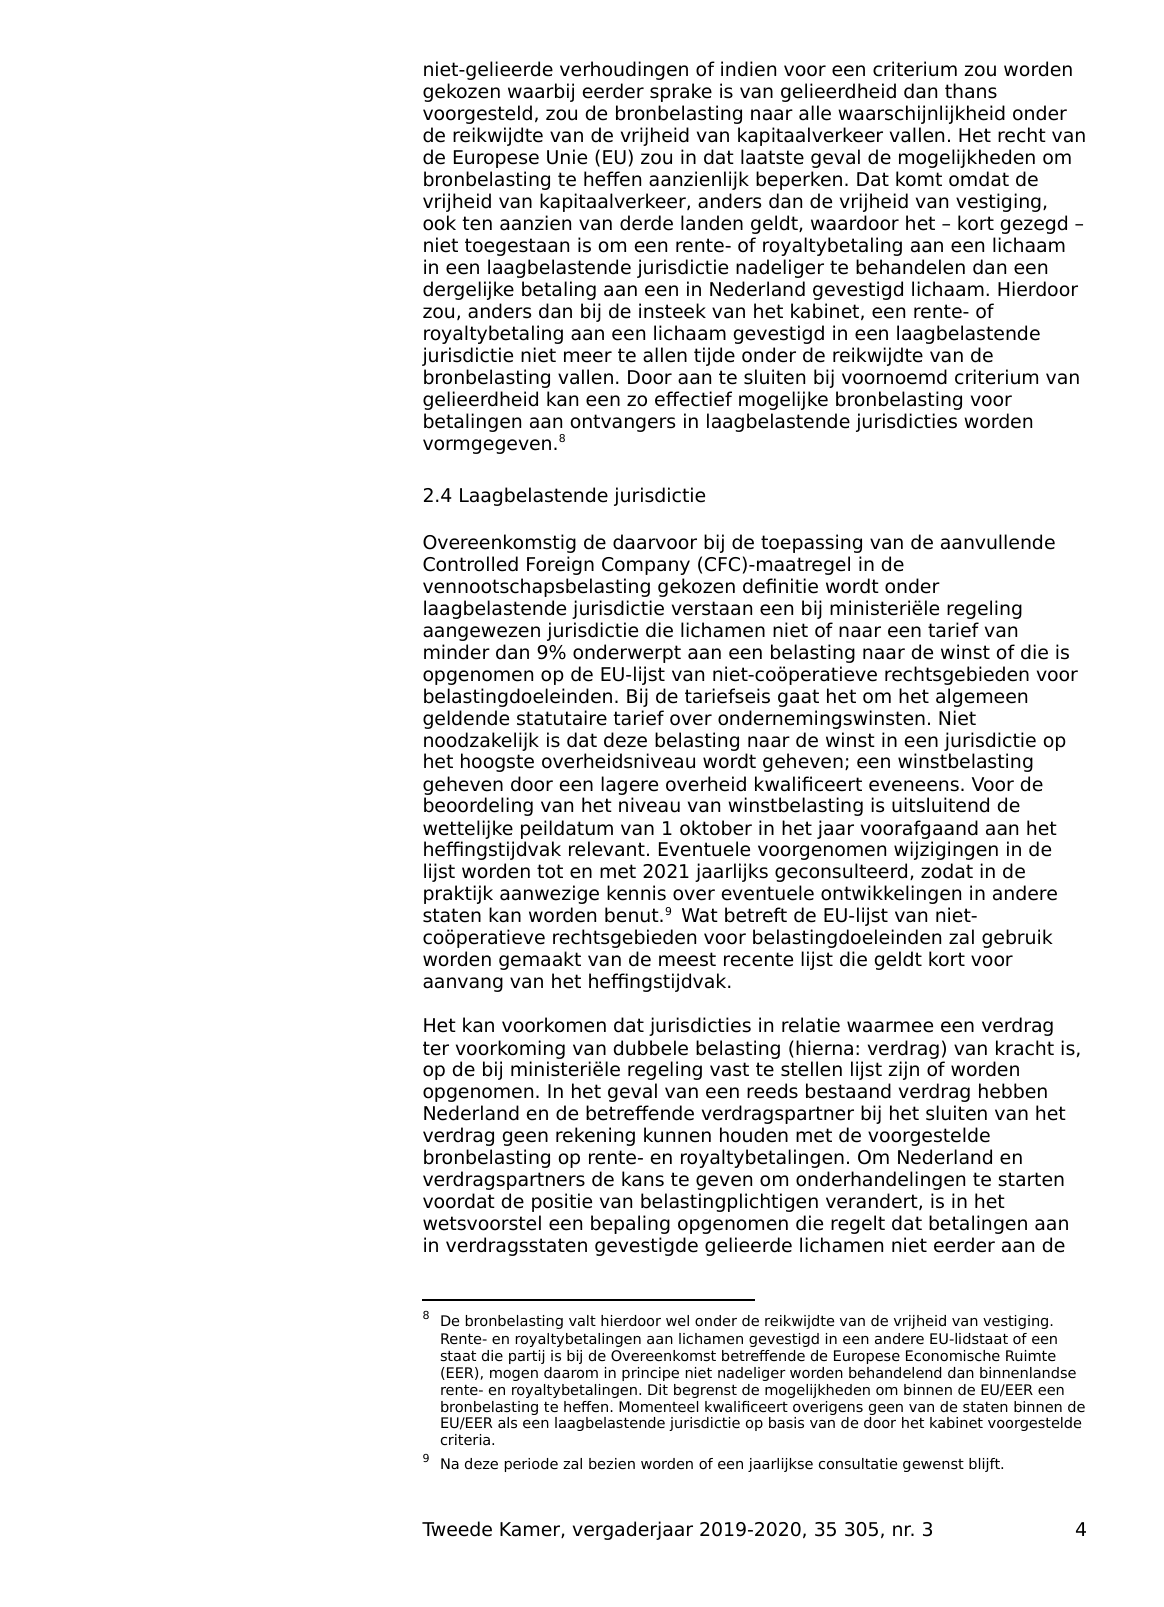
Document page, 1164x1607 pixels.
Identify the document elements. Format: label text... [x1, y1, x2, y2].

text De bronbelasting valt hierdoor wel onder de reikwijdte van de vrijheid van vestiging. Rente- en royaltybetalingen aan lichamen gevestigd in een andere EU-lidstaat of een staat die partij is bij de Overeenkomst betreffende de Europese Economische Ruimte (EER), mogen daarom in principe niet nadeliger worden behandelend dan binnenlandse rente- en royaltybetalingen. Dit begrenst de mogelijkheden om binnen de EU/EER een bronbelasting te heffen. Momenteel kwalificeert overigens geen van de staten binnen de EU/EER als een laagbelastende jurisdictie op basis van de door het kabinet voorgestelde criteria. [422, 1309, 1087, 1449]
text Na deze periode zal bezien worden of een jaarlijkse consultatie gewenst blijft. [422, 1452, 1087, 1474]
text Het kan voorkomen dat jurisdicties in relatie waarmee een verdrag ter voorkoming van dubbele belasting (hierna: verdrag) van kracht is, op de bij ministeriële regeling vast te stellen lijst zijn of worden opgenomen. In het geval van een reeds bestaand verdrag hebben Nederland en de betreffende verdragspartner bij het sluiten van het verdrag geen rekening kunnen houden met de voorgestelde bronbelasting op rente- en royaltybetalingen. Om Nederland en verdragspartners de kans te geven om onderhandelingen te starten voordat de positie van belastingplichtigen verandert, is in het wetsvoorstel een bepaling opgenomen die regelt dat betalingen aan in verdragsstaten gevestigde gelieerde lichamen niet eerder aan de [422, 1015, 1087, 1257]
text Overeenkomstig de daarvoor bij de toepassing van de aanvullende Controlled Foreign Company (CFC)-maatregel in de vennootschapsbelasting gekozen definitie wordt onder laagbelastende jurisdictie verstaan een bij ministeriële regeling aangewezen jurisdictie die lichamen niet of naar een tarief van minder dan 9% onderwerpt aan een belasting naar de winst of die is opgenomen op de EU-lijst van niet-coöperatieve rechtsgebieden voor belastingdoeleinden. Bij de tariefseis gaat het om het algemeen geldende statutaire tarief over ondernemingswinsten. Niet noodzakelijk is dat deze belasting naar de winst in een jurisdictie op het hoogste overheidsniveau wordt geheven; een winstbelasting geheven door een lagere overheid kwalificeert eveneens. Voor de beoordeling van het niveau van winstbelasting is uitsluitend de wettelijke peildatum van 1 oktober in het jaar voorafgaand aan het heffingstijdvak relevant. Eventuele voorgenomen wijzigingen in de lijst worden tot en met 2021 jaarlijks geconsulteerd, zodat in de praktijk aanwezige kennis over eventuele ontwikkelingen in andere staten kan worden benut. Wat betreft de EU-lijst van niet-coöperatieve rechtsgebieden voor belastingdoeleinden zal gebruik worden gemaakt van de meest recente lijst die geldt kort voor aanvang van het heffingstijdvak. [422, 532, 1087, 993]
subtitle 2.4 Laagbelastende jurisdictie [422, 485, 1087, 507]
text niet-gelieerde verhoudingen of indien voor een criterium zou worden gekozen waarbij eerder sprake is van gelieerdheid dan thans voorgesteld, zou de bronbelasting naar alle waarschijnlijkheid onder de reikwijdte van de vrijheid van kapitaalverkeer vallen. Het recht van de Europese Unie (EU) zou in dat laatste geval de mogelijkheden om bronbelasting te heffen aanzienlijk beperken. Dat komt omdat de vrijheid van kapitaalverkeer, anders dan de vrijheid van vestiging, ook ten aanzien van derde landen geldt, waardoor het – kort gezegd – niet toegestaan is om een rente- of royaltybetaling aan een lichaam in een laagbelastende jurisdictie nadeliger te behandelen dan een dergelijke betaling aan een in Nederland gevestigd lichaam. Hierdoor zou, anders dan bij de insteek van het kabinet, een rente- of royaltybetaling aan een lichaam gevestigd in een laagbelastende jurisdictie niet meer te allen tijde onder de reikwijdte van de bronbelasting vallen. Door aan te sluiten bij voornoemd criterium van gelieerdheid kan een zo effectief mogelijke bronbelasting voor betalingen aan ontvangers in laagbelastende jurisdicties worden vormgegeven. [422, 59, 1087, 455]
